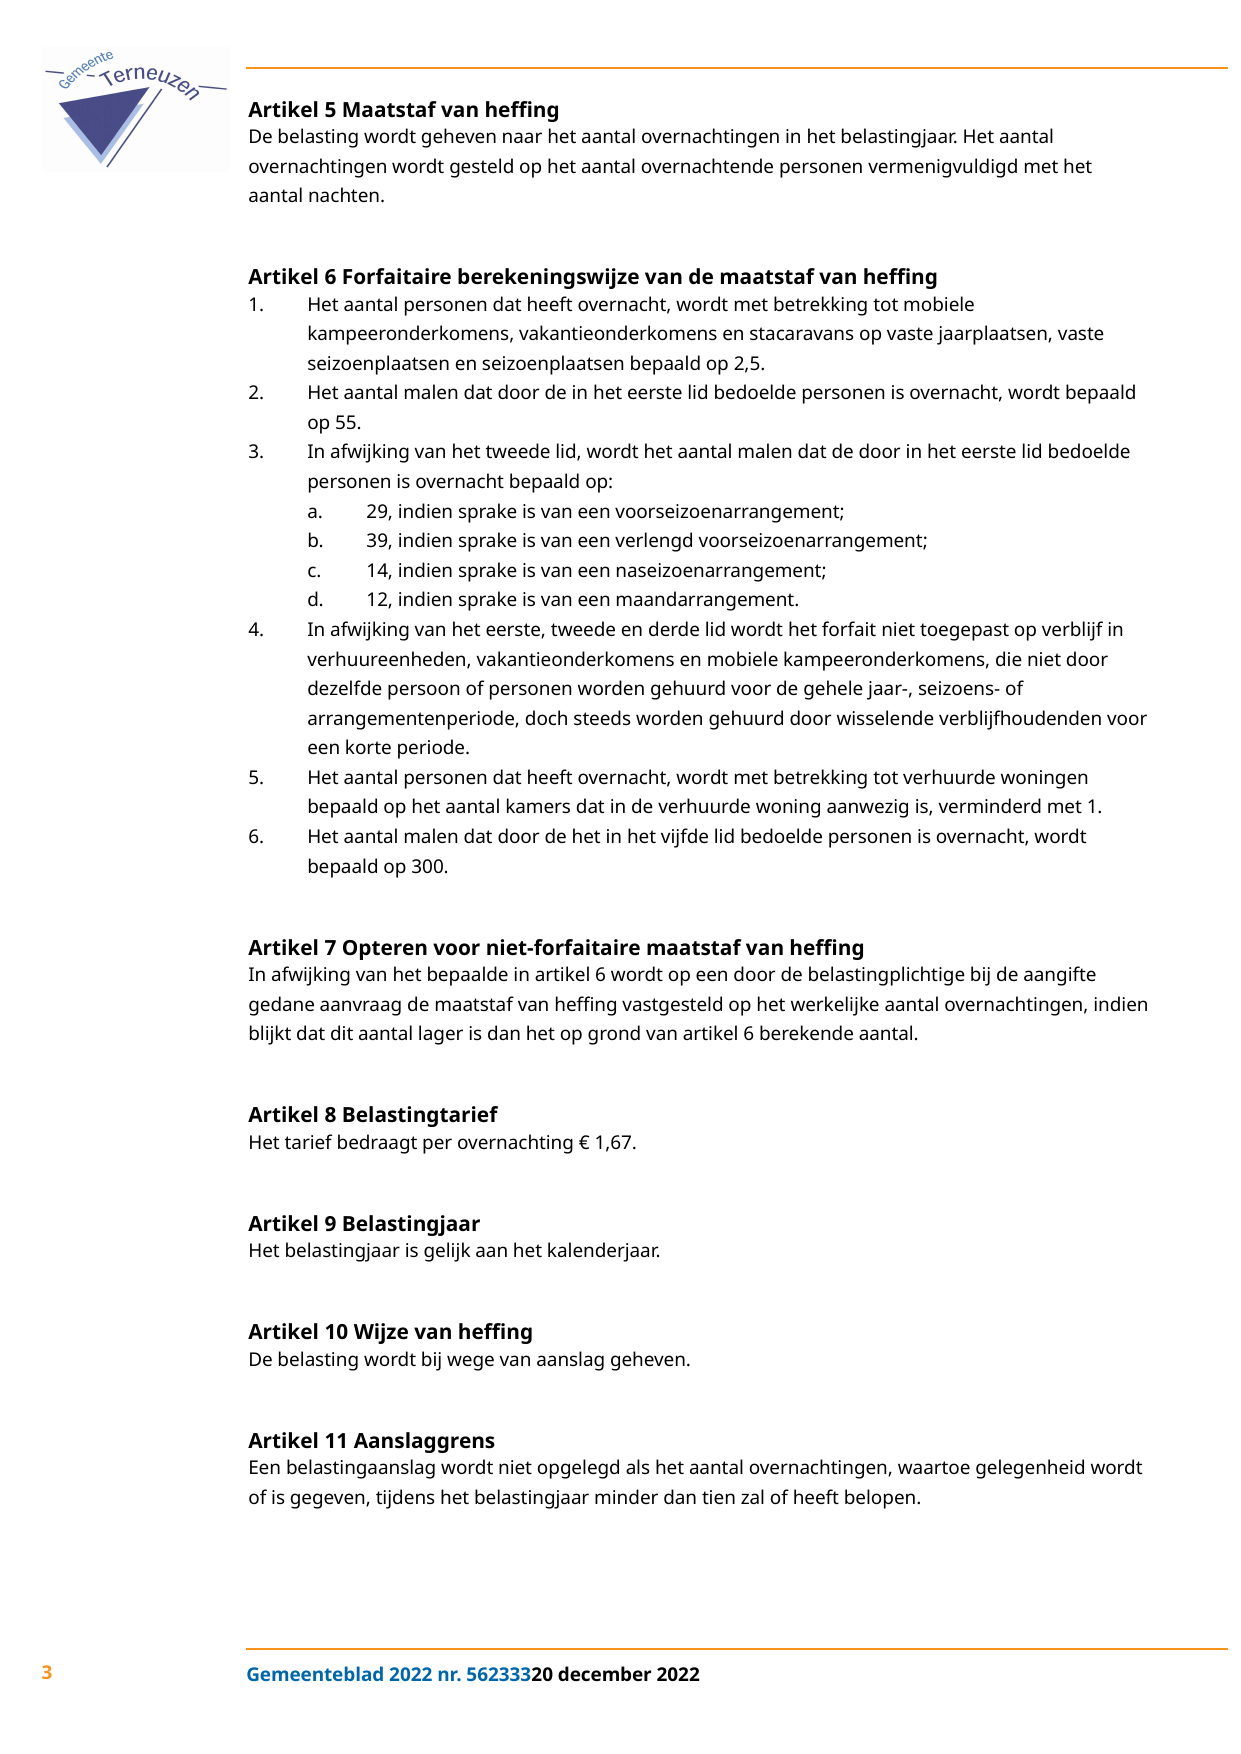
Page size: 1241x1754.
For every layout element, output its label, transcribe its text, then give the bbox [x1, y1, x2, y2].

text Artikel 6 Forfaitaire berekeningswijze van de maatstaf van heffing [248, 262, 1152, 291]
list 12, indien sprake is van een maandarrangement. [307, 587, 1152, 612]
list Het aantal personen dat heeft overnacht, wordt met betrekking tot verhuurde woningen bepaald op het aantal kamers dat in de verhuurde woning aanwezig is, verminderd met 1. [248, 764, 1152, 819]
list Het aantal personen dat heeft overnacht, wordt met betrekking tot mobiele kampeeronderkomens, vakantieonderkomens en stacaravans op vaste jaarplaatsen, vaste seizoenplaatsen en seizoenplaatsen bepaald op 2,5. [248, 291, 1152, 376]
text Artikel 10 Wijze van heffing [248, 1317, 1152, 1346]
list Het aantal malen dat door de het in het vijfde lid bedoelde personen is overnacht, wordt bepaald op 300. [248, 823, 1152, 879]
list Het aantal malen dat door de in het eerste lid bedoelde personen is overnacht, wordt bepaald op 55. [248, 379, 1152, 435]
list In afwijking van het tweede lid, wordt het aantal malen dat de door in het eerste lid bedoelde personen is overnacht bepaald op: [248, 439, 1152, 494]
text De belasting wordt geheven naar het aantal overnachtingen in het belastingjaar. Het aantal overnachtingen wordt gesteld op het aantal overnachtende personen vermenigvuldigd met het aantal nachten. [248, 123, 1152, 208]
text Artikel 7 Opteren voor niet-forfaitaire maatstaf van heffing [248, 933, 1152, 961]
list In afwijking van het eerste, tweede en derde lid wordt het forfait niet toegepast op verblijf in verhuureenheden, vakantieonderkomens en mobiele kampeeronderkomens, die niet door dezelfde persoon of personen worden gehuurd voor de gehele jaar-, seizoens- of arrangementenperiode, doch steeds worden gehuurd door wisselende verblijfhoudenden voor een korte periode. [248, 616, 1152, 760]
text Artikel 8 Belastingtarief [248, 1101, 1152, 1129]
list 39, indien sprake is van een verlengd voorseizoenarrangement; [307, 527, 1152, 553]
text De belasting wordt bij wege van aanslag geheven. [248, 1346, 1152, 1372]
text Artikel 9 Belastingjaar [248, 1209, 1152, 1237]
text Het tarief bedraagt per overnachting € 1,67. [248, 1129, 1152, 1155]
text In afwijking van het bepaalde in artikel 6 wordt op een door de belastingplichtige bij de aangifte gedane aanvraag de maatstaf van heffing vastgesteld op het werkelijke aantal overnachtingen, indien blijkt dat dit aantal lager is dan het op grond van artikel 6 berekende aantal. [248, 961, 1152, 1046]
text Een belastingaanslag wordt niet opgelegd als het aantal overnachtingen, waartoe gelegenheid wordt of is gegeven, tijdens het belastingjaar minder dan tien zal of heeft belopen. [248, 1454, 1152, 1509]
text Het belastingjaar is gelijk aan het kalenderjaar. [248, 1237, 1152, 1263]
text Artikel 5 Maatstaf van heffing [248, 95, 1152, 123]
picture [41, 47, 231, 172]
list 29, indien sprake is van een voorseizoenarrangement; [307, 498, 1152, 524]
list 14, indien sprake is van een naseizoenarrangement; [307, 557, 1152, 583]
text Artikel 11 Aanslaggrens [248, 1426, 1152, 1454]
